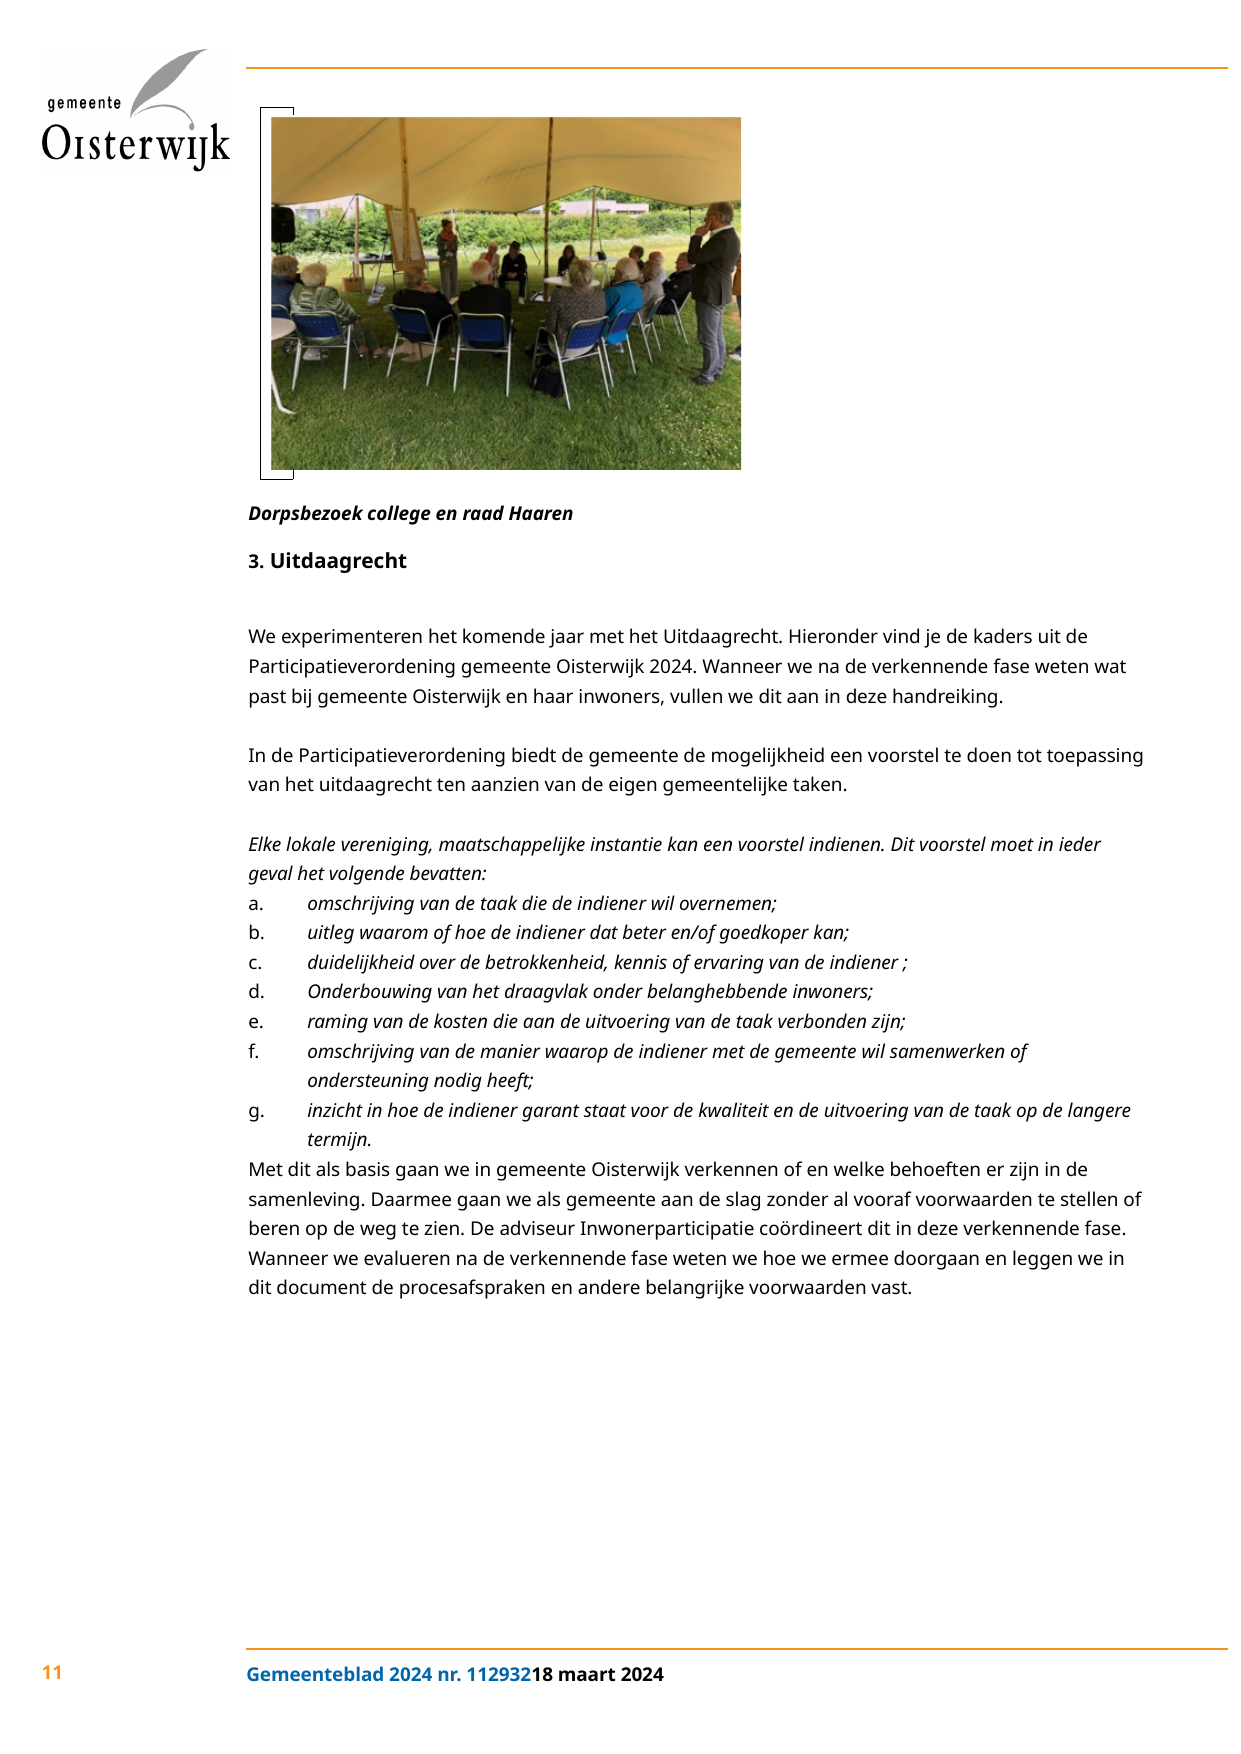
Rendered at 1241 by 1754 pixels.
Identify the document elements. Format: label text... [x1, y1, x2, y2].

picture [268, 115, 742, 470]
picture [41, 47, 231, 172]
text We experimenteren het komende jaar met het Uitdaagrecht. Hieronder vind je de kaders uit de Participatieverordening gemeente Oisterwijk 2024. Wanneer we na de verkennende fase weten wat past bij gemeente Oisterwijk en haar inwoners, vullen we dit aan in deze handreiking. [248, 624, 1152, 708]
text Dorpsbezoek college en raad Haaren [248, 500, 1152, 526]
text 3. Uitdaagrecht [248, 546, 1152, 574]
table_header In de Participatieverordening biedt de gemeente de mogelijkheid een voorstel te doen tot toepassing van het uitdaagrecht ten aanzien van de eigen gemeentelijke taken. Elke lokale vereniging, maatschappelijke instantie kan een voorstel indienen. Dit voorstel moet in ieder geval het volgende bevatten: omschrijving van de taak die de indiener wil overnemen; uitleg waarom of hoe de indiener dat beter en/of goedkoper kan; duidelijkheid over de betrokkenheid, kennis of ervaring van de indiener ; Onderbouwing van het draagvlak onder belanghebbende inwoners; raming van de kosten die aan de uitvoering van de taak verbonden zijn; omschrijving van de manier waarop de indiener met de gemeente wil samenwerken of ondersteuning nodig heeft; inzicht in hoe de indiener garant staat voor de kwaliteit en de uitvoering van de taak op de langere termijn. Met dit als basis gaan we in gemeente Oisterwijk verkennen of en welke behoeften er zijn in de samenleving. Daarmee gaan we als gemeente aan de slag zonder al vooraf voorwaarden te stellen of beren op de weg te zien. De adviseur Inwonerparticipatie coördineert dit in deze verkennende fase. Wanneer we evalueren na de verkennende fase weten we hoe we ermee doorgaan en leggen we in dit document de procesafspraken en andere belangrijke voorwaarden vast. [248, 742, 1152, 1300]
